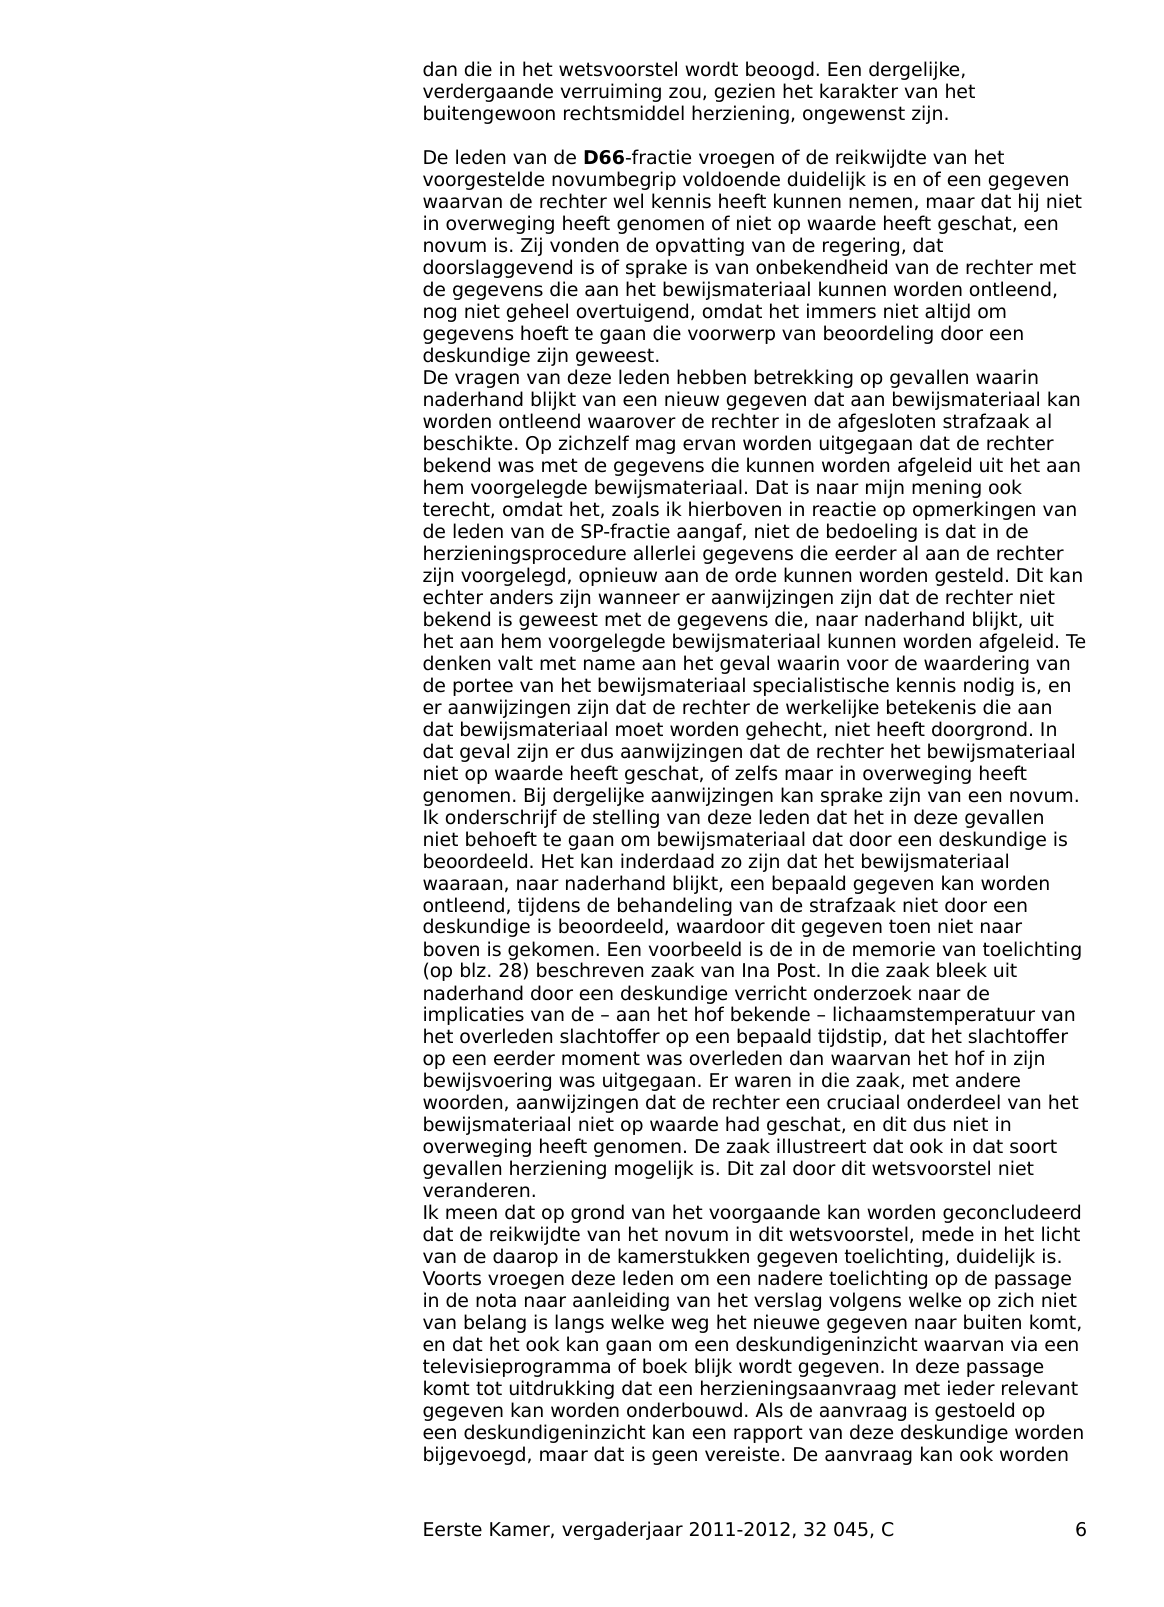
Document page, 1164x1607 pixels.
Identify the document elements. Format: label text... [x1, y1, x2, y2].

text Ik onderschrijf de stelling van deze leden dat het in deze gevallen niet behoeft te gaan om bewijsmateriaal dat door een deskundige is beoordeeld. Het kan inderdaad zo zijn dat het bewijsmateriaal waaraan, naar naderhand blijkt, een bepaald gegeven kan worden ontleend, tijdens de behandeling van de strafzaak niet door een deskundige is beoordeeld, waardoor dit gegeven toen niet naar boven is gekomen. Een voorbeeld is de in de memorie van toelichting (op blz. 28) beschreven zaak van Ina Post. In die zaak bleek uit naderhand door een deskundige verricht onderzoek naar de implicaties van de – aan het hof bekende – lichaamstemperatuur van het overleden slachtoffer op een bepaald tijdstip, dat het slachtoffer op een eerder moment was overleden dan waarvan het hof in zijn bewijsvoering was uitgegaan. Er waren in die zaak, met andere woorden, aanwijzingen dat de rechter een cruciaal onderdeel van het bewijsmateriaal niet op waarde had geschat, en dit dus niet in overweging heeft genomen. De zaak illustreert dat ook in dat soort gevallen herziening mogelijk is. Dit zal door dit wetsvoorstel niet veranderen. [422, 807, 1087, 1202]
text dan die in het wetsvoorstel wordt beoogd. Een dergelijke, verdergaande verruiming zou, gezien het karakter van het buitengewoon rechtsmiddel herziening, ongewenst zijn. [422, 59, 1087, 125]
text De leden van de D66-fractie vroegen of de reikwijdte van het voorgestelde novumbegrip voldoende duidelijk is en of een gegeven waarvan de rechter wel kennis heeft kunnen nemen, maar dat hij niet in overweging heeft genomen of niet op waarde heeft geschat, een novum is. Zij vonden de opvatting van de regering, dat doorslaggevend is of sprake is van onbekendheid van de rechter met de gegevens die aan het bewijsmateriaal kunnen worden ontleend, nog niet geheel overtuigend, omdat het immers niet altijd om gegevens hoeft te gaan die voorwerp van beoordeling door een deskundige zijn geweest. [422, 147, 1087, 367]
text De vragen van deze leden hebben betrekking op gevallen waarin naderhand blijkt van een nieuw gegeven dat aan bewijsmateriaal kan worden ontleend waarover de rechter in de afgesloten strafzaak al beschikte. Op zichzelf mag ervan worden uitgegaan dat de rechter bekend was met de gegevens die kunnen worden afgeleid uit het aan hem voorgelegde bewijsmateriaal. Dat is naar mijn mening ook terecht, omdat het, zoals ik hierboven in reactie op opmerkingen van de leden van de SP-fractie aangaf, niet de bedoeling is dat in de herzieningsprocedure allerlei gegevens die eerder al aan de rechter zijn voorgelegd, opnieuw aan de orde kunnen worden gesteld. Dit kan echter anders zijn wanneer er aanwijzingen zijn dat de rechter niet bekend is geweest met de gegevens die, naar naderhand blijkt, uit het aan hem voorgelegde bewijsmateriaal kunnen worden afgeleid. Te denken valt met name aan het geval waarin voor de waardering van de portee van het bewijsmateriaal specialistische kennis nodig is, en er aanwijzingen zijn dat de rechter de werkelijke betekenis die aan dat bewijsmateriaal moet worden gehecht, niet heeft doorgrond. In dat geval zijn er dus aanwijzingen dat de rechter het bewijsmateriaal niet op waarde heeft geschat, of zelfs maar in overweging heeft genomen. Bij dergelijke aanwijzingen kan sprake zijn van een novum. [422, 367, 1087, 807]
text Voorts vroegen deze leden om een nadere toelichting op de passage in de nota naar aanleiding van het verslag volgens welke op zich niet van belang is langs welke weg het nieuwe gegeven naar buiten komt, en dat het ook kan gaan om een deskundigeninzicht waarvan via een televisieprogramma of boek blijk wordt gegeven. In deze passage komt tot uitdrukking dat een herzieningsaanvraag met ieder relevant gegeven kan worden onderbouwd. Als de aanvraag is gestoeld op een deskundigeninzicht kan een rapport van deze deskundige worden bijgevoegd, maar dat is geen vereiste. De aanvraag kan ook worden [422, 1268, 1087, 1466]
text Ik meen dat op grond van het voorgaande kan worden geconcludeerd dat de reikwijdte van het novum in dit wetsvoorstel, mede in het licht van de daarop in de kamerstukken gegeven toelichting, duidelijk is. [422, 1202, 1087, 1268]
